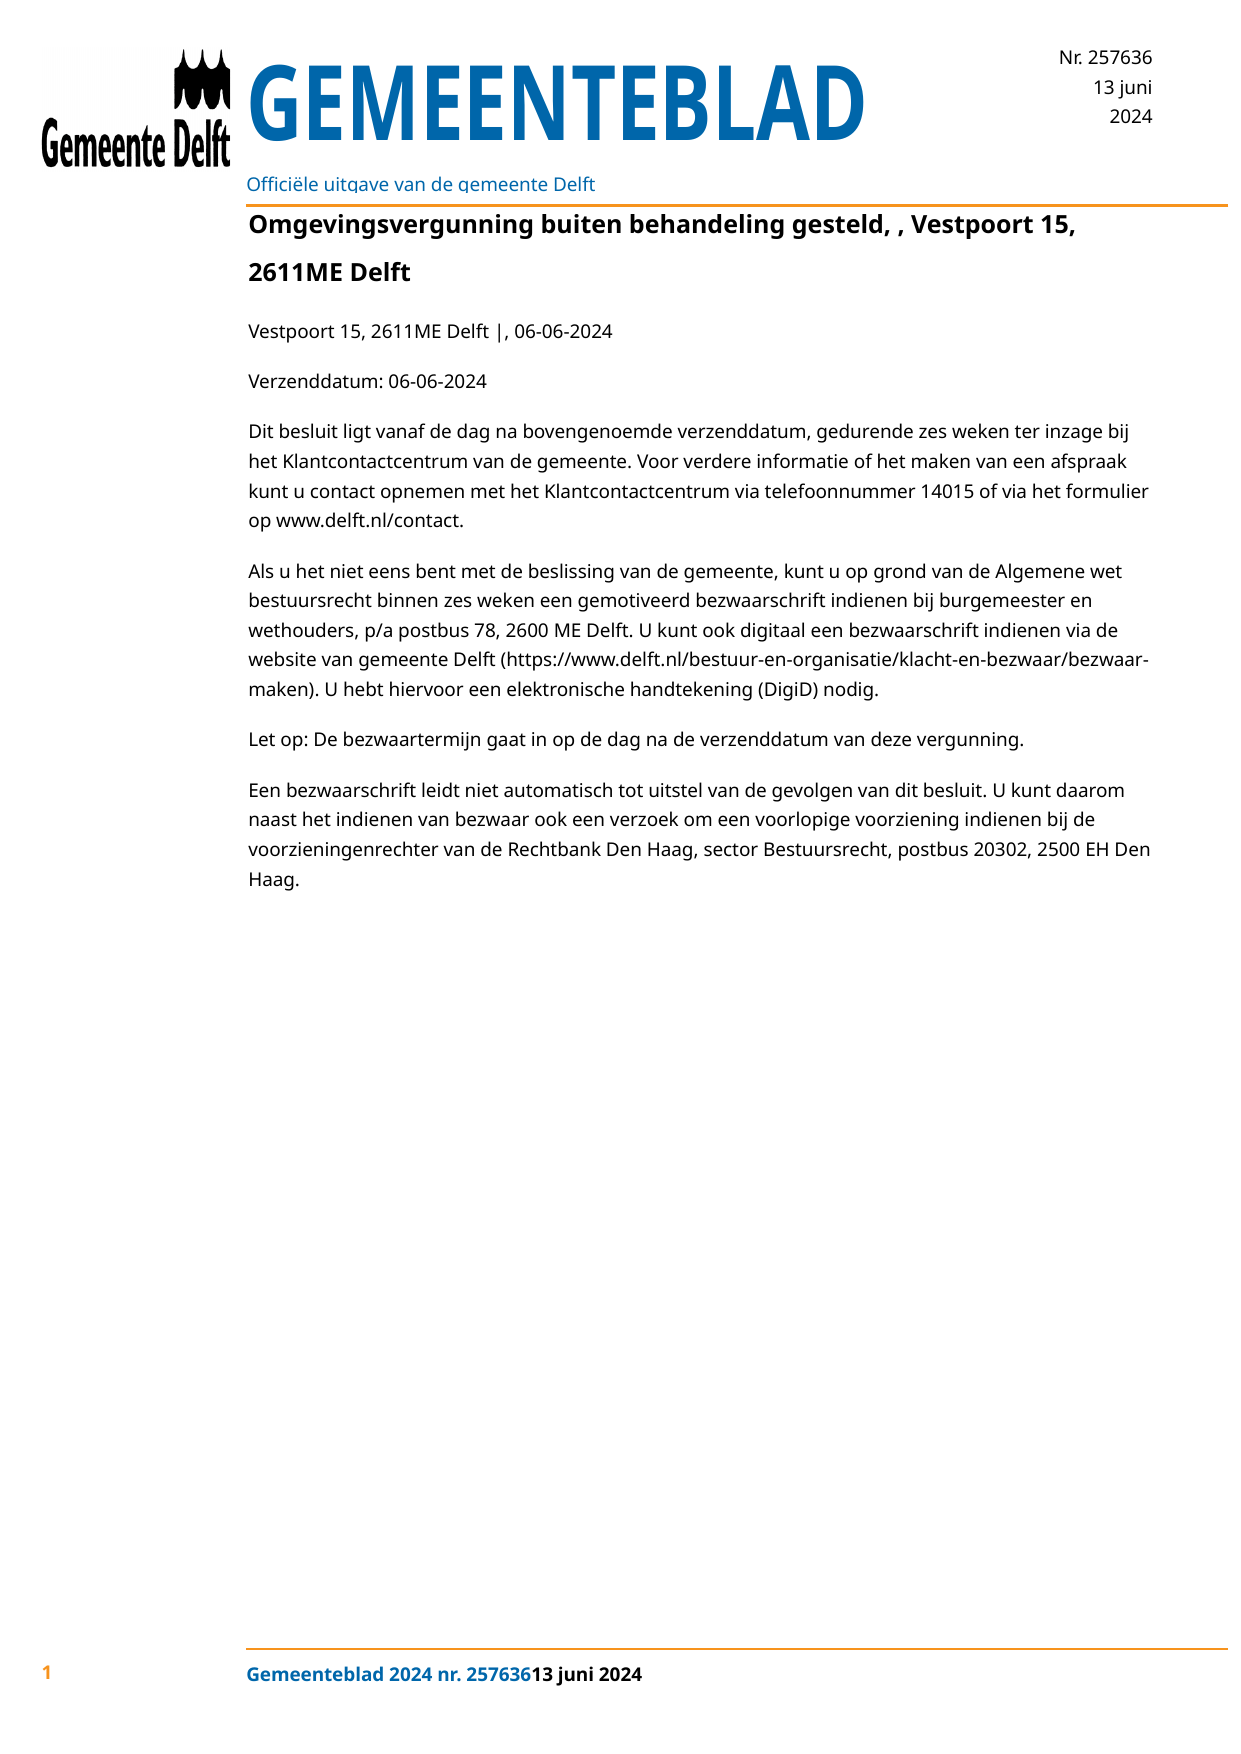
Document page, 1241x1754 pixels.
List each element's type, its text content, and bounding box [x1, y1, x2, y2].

text Verzenddatum: 06-06-2024 [248, 368, 1152, 394]
text Let op: De bezwaartermijn gaat in op de dag na de verzenddatum van deze vergunning. [248, 727, 1152, 752]
text Vestpoort 15, 2611ME Delft |, 06-06-2024 [248, 318, 1152, 344]
text Omgevingsvergunning buiten behandeling gesteld, , Vestpoort 15, 2611ME Delft [248, 207, 1152, 288]
text Dit besluit ligt vanaf de dag na bovengenoemde verzenddatum, gedurende zes weken ter inzage bij het Klantcontactcentrum van de gemeente. Voor verdere informatie of het maken van een afspraak kunt u contact opnemen met het Klantcontactcentrum via telefoonnummer 14015 of via het formulier op www.delft.nl/contact. [248, 419, 1152, 533]
picture [41, 47, 231, 172]
text Een bezwaarschrift leidt niet automatisch tot uitstel van de gevolgen van dit besluit. U kunt daarom naast het indienen van bezwaar ook een verzoek om een voorlopige voorziening indienen bij de voorzieningenrechter van de Rechtbank Den Haag, sector Bestuursrecht, postbus 20302, 2500 EH Den Haag. [248, 777, 1152, 892]
text Als u het niet eens bent met de beslissing van de gemeente, kunt u op grond van de Algemene wet bestuursrecht binnen zes weken een gemotiveerd bezwaarschrift indienen bij burgemeester en wethouders, p/a postbus 78, 2600 ME Delft. U kunt ook digitaal een bezwaarschrift indienen via de website van gemeente Delft (https://www.delft.nl/bestuur-en-organisatie/klacht-en-bezwaar/bezwaar-maken). U hebt hiervoor een elektronische handtekening (DigiD) nodig. [248, 558, 1152, 702]
